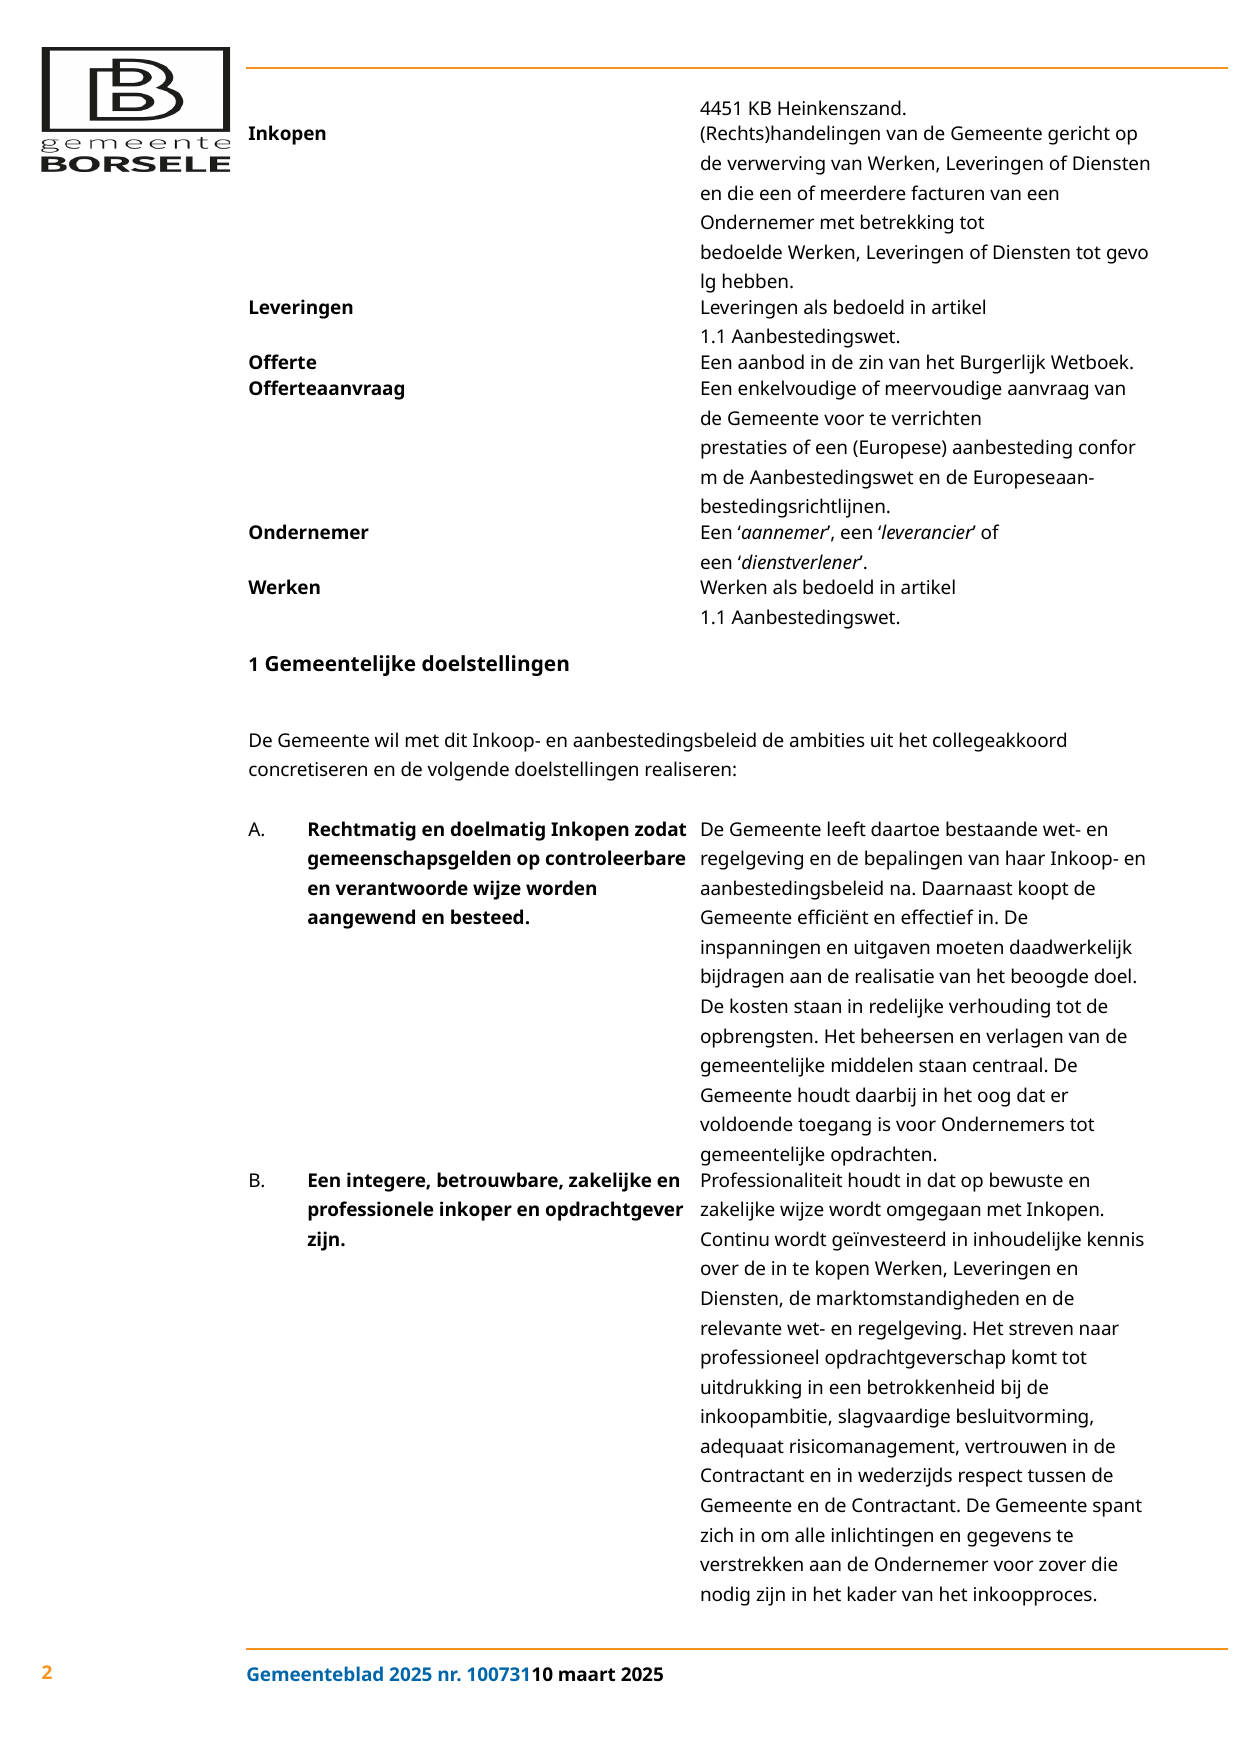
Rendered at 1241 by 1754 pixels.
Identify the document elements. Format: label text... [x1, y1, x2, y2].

table_cell Offerte [248, 350, 700, 375]
text De Gemeente wil met dit Inkoop- en aanbestedingsbeleid de ambities uit het collegeakkoord concretiseren en de volgende doelstellingen realiseren: [248, 727, 1152, 782]
table_cell (Rechts)handelingen van de Gemeente gericht op de verwerving van Werken, Leveringen of Diensten en die een of meerdere facturen van een Ondernemer met betrekking tot bedoelde Werken, Leveringen of Diensten tot gevolg hebben. [700, 121, 1152, 294]
table_cell Offerteaanvraag [248, 375, 700, 519]
table_cell Werken [248, 575, 700, 630]
table_cell Een enkelvoudige of meervoudige aanvraag van de Gemeente voor te verrichten prestaties of een (Europese) aanbesteding conform de Aanbestedingswet en de Europeseaan- bestedingsrichtlijnen. [700, 375, 1152, 519]
table_cell Werken als bedoeld in artikel 1.1 Aanbestedingswet. [700, 575, 1152, 630]
table_cell Inkopen [248, 121, 700, 294]
table_header De Gemeente leeft daartoe bestaande wet- en regelgeving en de bepalingen van haar Inkoop- en aanbestedingsbeleid na. Daarnaast koopt de Gemeente efficiënt en effectief in. De inspanningen en uitgaven moeten daadwerkelijk bijdragen aan de realisatie van het beoogde doel. De kosten staan in redelijke verhouding tot de opbrengsten. Het beheersen en verlagen van de gemeentelijke middelen staan centraal. De Gemeente houdt daarbij in het oog dat er voldoende toegang is voor Ondernemers tot gemeentelijke opdrachten. [700, 816, 1152, 1167]
table_cell Leveringen als bedoeld in artikel 1.1 Aanbestedingswet. [700, 294, 1152, 349]
table_cell Leveringen [248, 294, 700, 349]
table_cell 4451 KB Heinkenszand. [700, 95, 1152, 121]
table_cell Een aanbod in de zin van het Burgerlijk Wetboek. [700, 350, 1152, 375]
table_cell Professionaliteit houdt in dat op bewuste en zakelijke wijze wordt omgegaan met Inkopen. Continu wordt geïnvesteerd in inhoudelijke kennis over de in te kopen Werken, Leveringen en Diensten, de marktomstandigheden en de relevante wet- en regelgeving. Het streven naar professioneel opdrachtgeverschap komt tot uitdrukking in een betrokkenheid bij de inkoopambitie, slagvaardige besluitvorming, adequaat risicomanagement, vertrouwen in de Contractant en in wederzijds respect tussen de Gemeente en de Contractant. De Gemeente spant zich in om alle inlichtingen en gegevens te verstrekken aan de Ondernemer voor zover die nodig zijn in het kader van het inkoopproces. [700, 1167, 1152, 1607]
picture [41, 47, 231, 172]
table_cell Een ‘aannemer’, een ‘leverancier’ of een ‘dienstverlener’. [700, 519, 1152, 574]
table_cell [248, 95, 700, 121]
table_header Rechtmatig en doelmatig Inkopen zodat gemeenschapsgelden op controleerbare en verantwoorde wijze worden aangewend en besteed. [248, 816, 700, 1167]
table_cell Ondernemer [248, 519, 700, 574]
table_cell Een integere, betrouwbare, zakelijke en professionele inkoper en opdrachtgever zijn. [248, 1167, 700, 1607]
text 1 Gemeentelijke doelstellingen [248, 649, 1152, 678]
